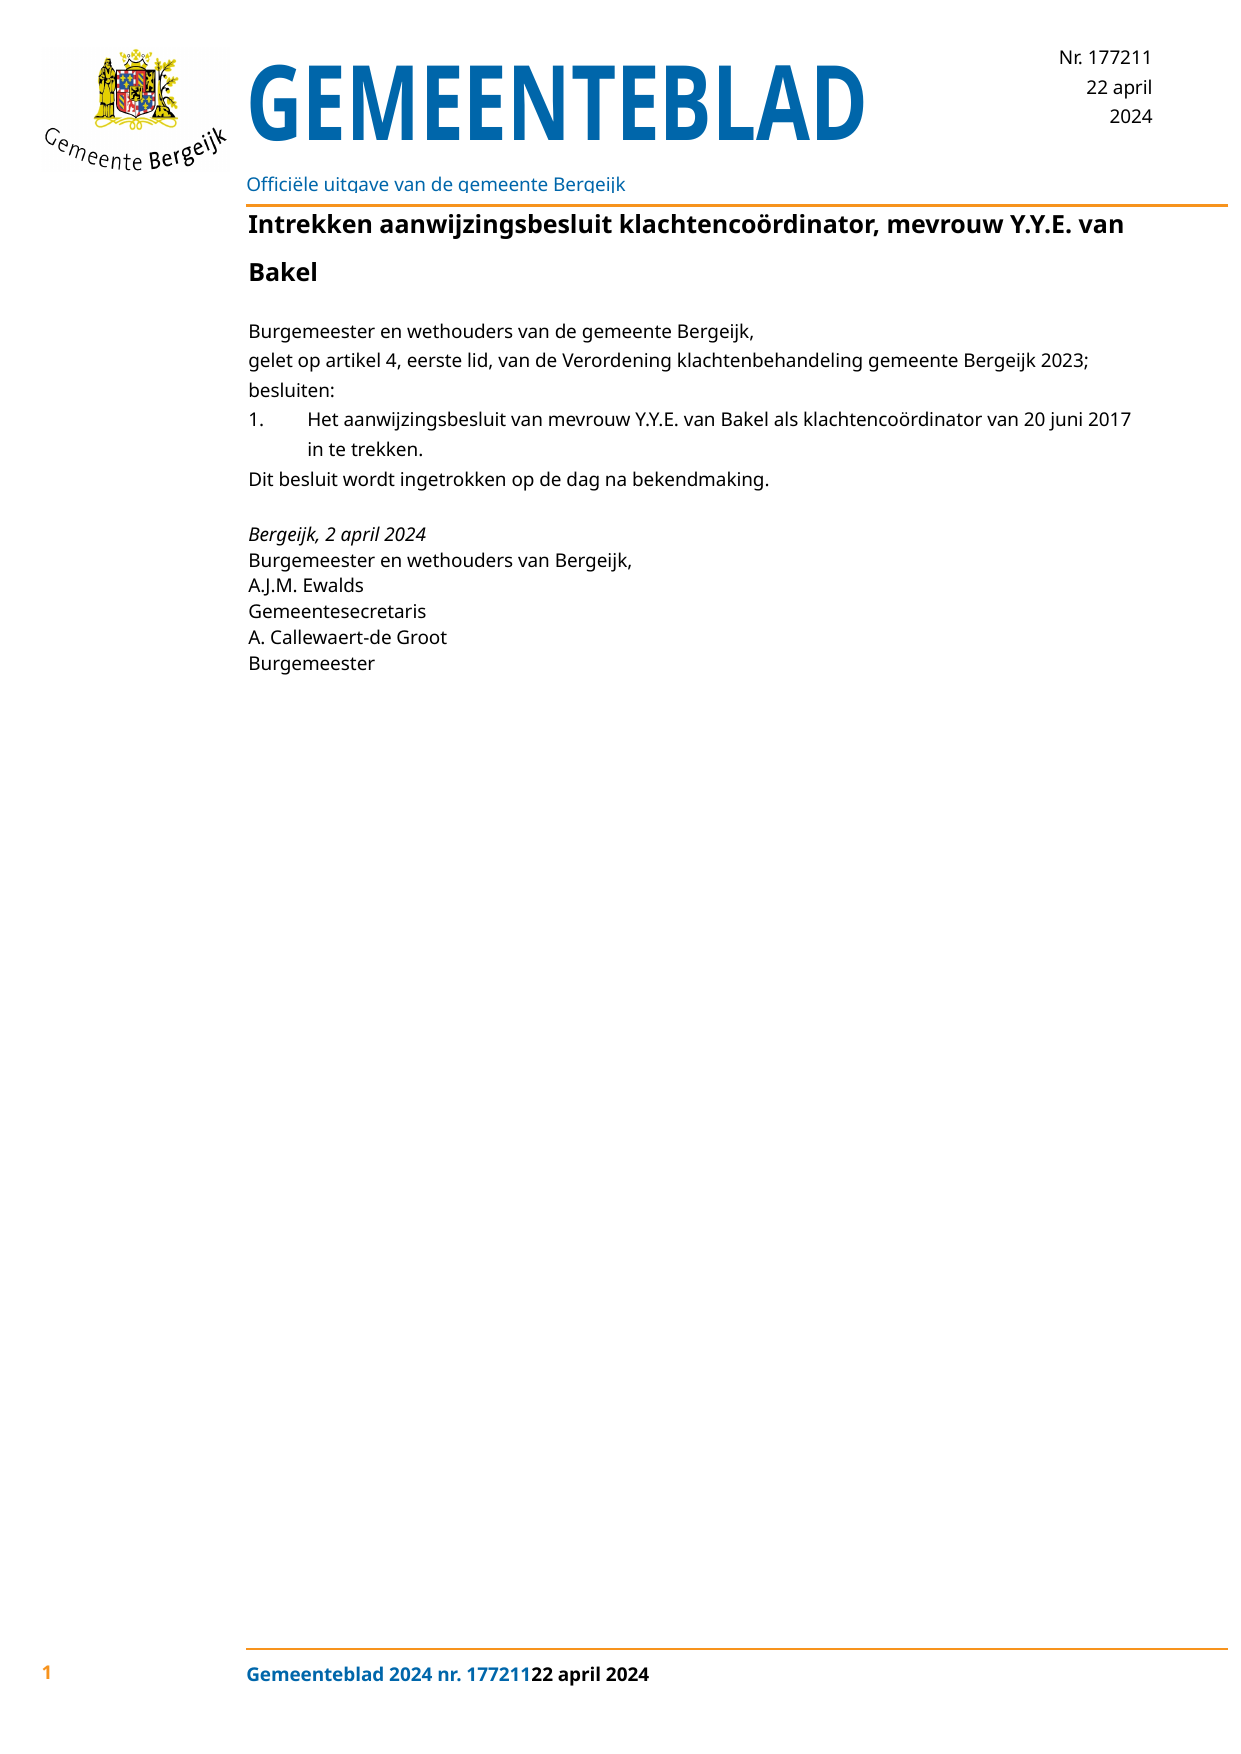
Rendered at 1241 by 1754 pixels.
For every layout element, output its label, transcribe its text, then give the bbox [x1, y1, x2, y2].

text Bergeijk, 2 april 2024 [248, 521, 1152, 547]
text gelet op artikel 4, eerste lid, van de Verordening klachtenbehandeling gemeente Bergeijk 2023; [248, 347, 1152, 373]
picture [41, 47, 231, 172]
list Het aanwijzingsbesluit van mevrouw Y.Y.E. van Bakel als klachtencoördinator van 20 juni 2017 in te trekken. [248, 407, 1152, 462]
text besluiten: [248, 377, 1152, 403]
text Intrekken aanwijzingsbesluit klachtencoördinator, mevrouw Y.Y.E. van Bakel [248, 207, 1152, 288]
text Burgemeester en wethouders van Bergeijk, [248, 547, 1152, 573]
text Burgemeester [248, 650, 1152, 676]
text A. Callewaert-de Groot [248, 624, 1152, 650]
text Dit besluit wordt ingetrokken op de dag na bekendmaking. [248, 466, 1152, 492]
text Burgemeester en wethouders van de gemeente Bergeijk, [248, 318, 1152, 344]
text A.J.M. Ewalds [248, 573, 1152, 598]
text Gemeentesecretaris [248, 598, 1152, 624]
